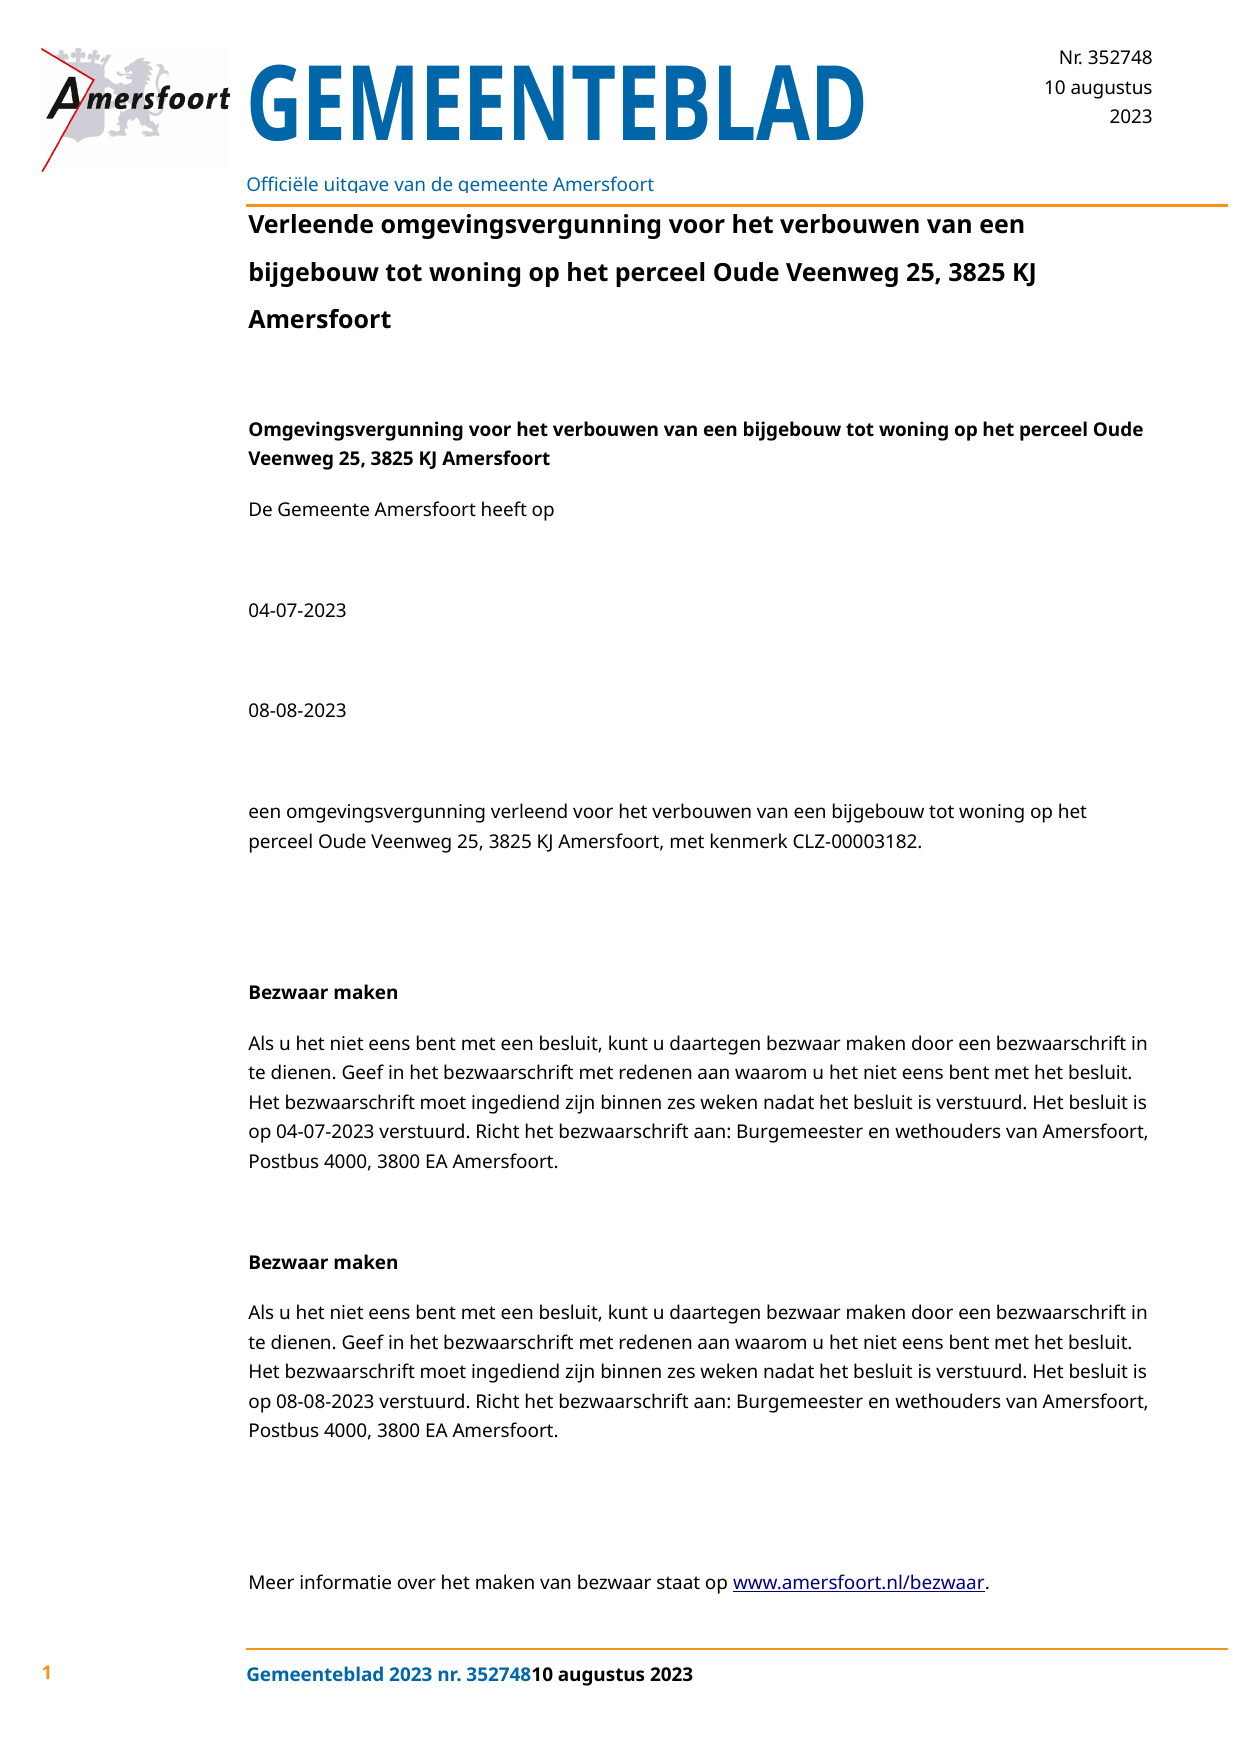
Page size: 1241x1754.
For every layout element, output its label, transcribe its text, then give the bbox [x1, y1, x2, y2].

picture [41, 47, 231, 172]
text Omgevingsvergunning voor het verbouwen van een bijgebouw tot woning op het perceel Oude Veenweg 25, 3825 KJ Amersfoort [248, 416, 1152, 471]
text Als u het niet eens bent met een besluit, kunt u daartegen bezwaar maken door een bezwaarschrift in te dienen. Geef in het bezwaarschrift met redenen aan waarom u het niet eens bent met het besluit. Het bezwaarschrift moet ingediend zijn binnen zes weken nadat het besluit is verstuurd. Het besluit is op 08-08-2023 verstuurd. Richt het bezwaarschrift aan: Burgemeester en wethouders van Amersfoort, Postbus 4000, 3800 EA Amersfoort. [248, 1299, 1152, 1443]
text De Gemeente Amersfoort heeft op [248, 496, 1152, 522]
text 08-08-2023 [248, 698, 1152, 723]
text Bezwaar maken [248, 979, 1152, 1005]
text 04-07-2023 [248, 597, 1152, 622]
text Bezwaar maken [248, 1249, 1152, 1274]
text Meer informatie over het maken van bezwaar staat op www.amersfoort.nl/bezwaar. [248, 1569, 1152, 1594]
text Verleende omgevingsvergunning voor het verbouwen van een bijgebouw tot woning op het perceel Oude Veenweg 25, 3825 KJ Amersfoort [248, 207, 1152, 336]
text een omgevingsvergunning verleend voor het verbouwen van een bijgebouw tot woning op het perceel Oude Veenweg 25, 3825 KJ Amersfoort, met kenmerk CLZ-00003182. [248, 798, 1152, 854]
text Als u het niet eens bent met een besluit, kunt u daartegen bezwaar maken door een bezwaarschrift in te dienen. Geef in het bezwaarschrift met redenen aan waarom u het niet eens bent met het besluit. Het bezwaarschrift moet ingediend zijn binnen zes weken nadat het besluit is verstuurd. Het besluit is op 04-07-2023 verstuurd. Richt het bezwaarschrift aan: Burgemeester en wethouders van Amersfoort, Postbus 4000, 3800 EA Amersfoort. [248, 1030, 1152, 1174]
